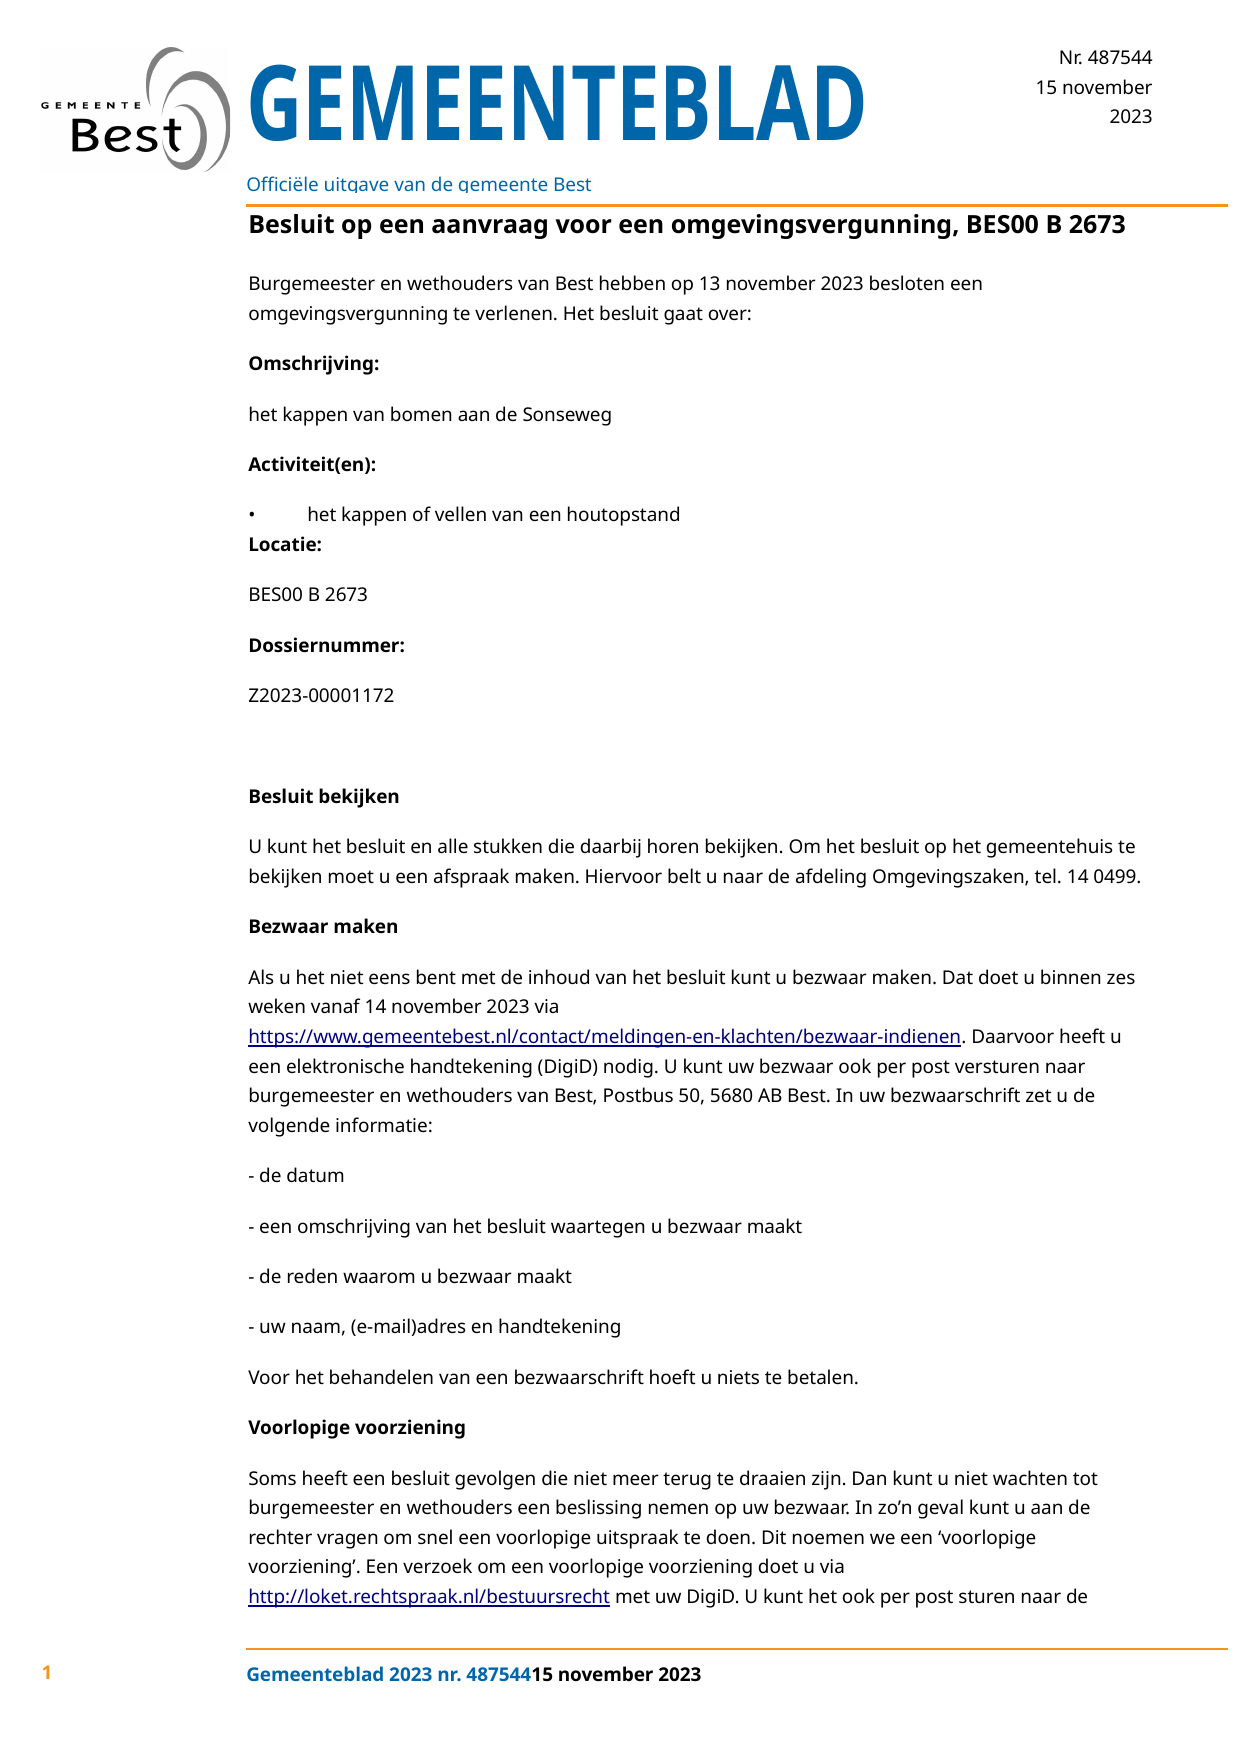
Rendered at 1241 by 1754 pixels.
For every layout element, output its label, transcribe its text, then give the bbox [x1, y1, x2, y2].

text U kunt het besluit en alle stukken die daarbij horen bekijken. Om het besluit op het gemeentehuis te bekijken moet u een afspraak maken. Hiervoor belt u naar de afdeling Omgevingszaken, tel. 14 0499. [248, 834, 1152, 889]
text - een omschrijving van het besluit waartegen u bezwaar maakt [248, 1213, 1152, 1238]
picture [41, 47, 231, 172]
text Soms heeft een besluit gevolgen die niet meer terug te draaien zijn. Dan kunt u niet wachten tot burgemeester en wethouders een beslissing nemen op uw bezwaar. In zo’n geval kunt u aan de rechter vragen om snel een voorlopige uitspraak te doen. Dit noemen we een ‘voorlopige voorziening’. Een verzoek om een voorlopige voorziening doet u via http://loket.rechtspraak.nl/bestuursrecht met uw DigiD. U kunt het ook per post sturen naar de [248, 1465, 1152, 1609]
text Besluit bekijken [248, 783, 1152, 809]
text Voor het behandelen van een bezwaarschrift hoeft u niets te betalen. [248, 1364, 1152, 1390]
text Activiteit(en): [248, 451, 1152, 477]
text Bezwaar maken [248, 914, 1152, 939]
text Omschrijving: [248, 350, 1152, 376]
text het kappen van bomen aan de Sonseweg [248, 401, 1152, 426]
text Besluit op een aanvraag voor een omgevingsvergunning, BES00 B 2673 [248, 207, 1152, 241]
text - uw naam, (e-mail)adres en handtekening [248, 1314, 1152, 1339]
text Z2023-00001172 [248, 682, 1152, 708]
text Voorlopige voorziening [248, 1414, 1152, 1440]
text - de datum [248, 1162, 1152, 1188]
list het kappen of vellen van een houtopstand [248, 502, 1152, 527]
text BES00 B 2673 [248, 582, 1152, 607]
text Als u het niet eens bent met de inhoud van het besluit kunt u bezwaar maken. Dat doet u binnen zes weken vanaf 14 november 2023 via https://www.gemeentebest.nl/contact/meldingen-en-klachten/bezwaar-indienen. Daarvoor heeft u een elektronische handtekening (DigiD) nodig. U kunt uw bezwaar ook per post versturen naar burgemeester en wethouders van Best, Postbus 50, 5680 AB Best. In uw bezwaarschrift zet u de volgende informatie: [248, 964, 1152, 1138]
text - de reden waarom u bezwaar maakt [248, 1263, 1152, 1289]
text Dossiernummer: [248, 632, 1152, 658]
text Locatie: [248, 531, 1152, 557]
text Burgemeester en wethouders van Best hebben op 13 november 2023 besloten een omgevingsvergunning te verlenen. Het besluit gaat over: [248, 270, 1152, 326]
